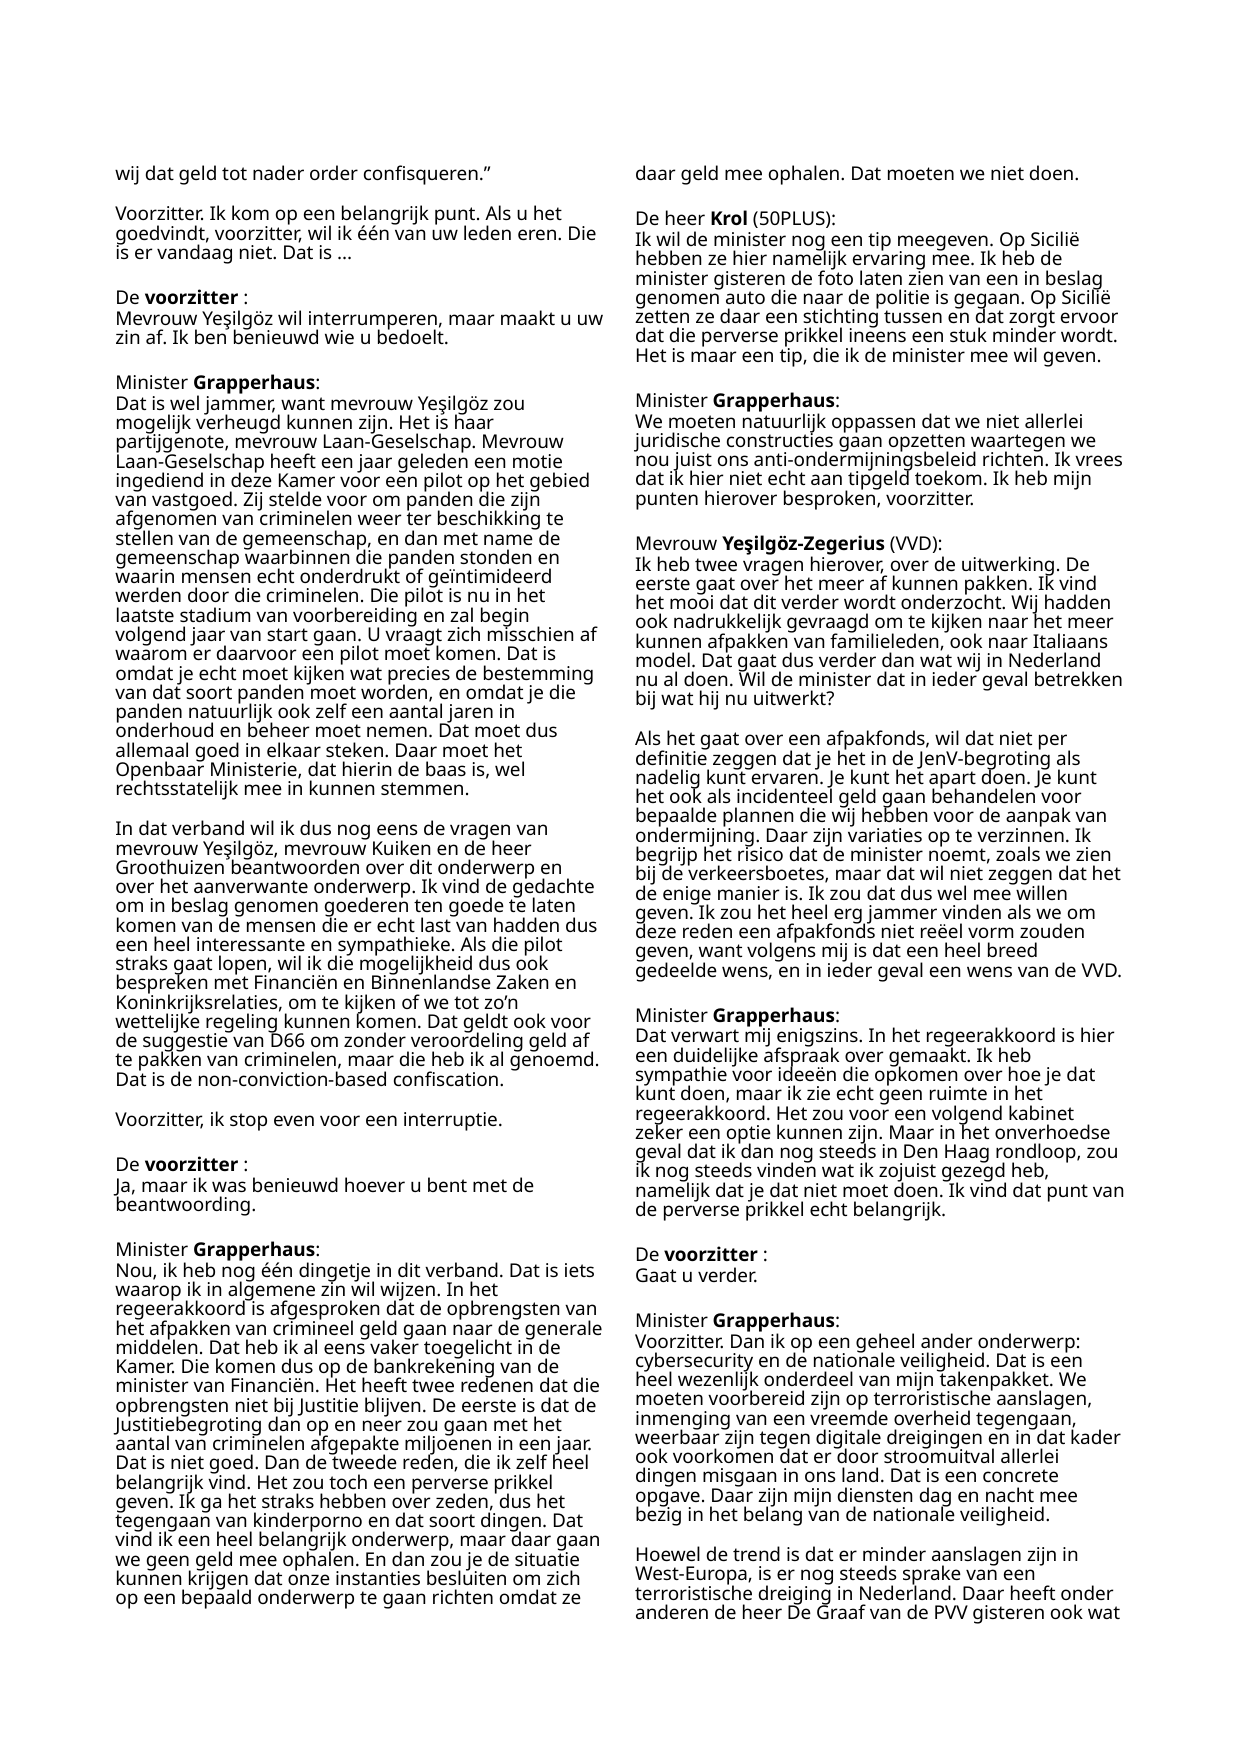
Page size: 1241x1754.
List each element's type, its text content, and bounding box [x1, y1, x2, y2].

text Minister Grapperhaus: [635, 1002, 1125, 1027]
text Voorzitter, ik stop even voor een interruptie. [115, 1111, 605, 1130]
text De heer Krol (50PLUS): [635, 205, 1125, 231]
text Minister Grapperhaus: [635, 1307, 1125, 1333]
text Nou, ik heb nog één dingetje in dit verband. Dat is iets waarop ik in algemene zin wil wijzen. In het regeerakkoord is afgesproken dat de opbrengsten van het afpakken van crimineel geld gaan naar de generale middelen. Dat heb ik al eens vaker toegelicht in de Kamer. Die komen dus op de bankrekening van de minister van Financiën. Het heeft twee redenen dat die opbrengsten niet bij Justitie blijven. De eerste is dat de Justitiebegroting dan op en neer zou gaan met het aantal van criminelen afgepakte miljoenen in een jaar. Dat is niet goed. Dan de tweede reden, die ik zelf heel belangrijk vind. Het zou toch een perverse prikkel geven. Ik ga het straks hebben over zeden, dus het tegengaan van kinderporno en dat soort dingen. Dat vind ik een heel belangrijk onderwerp, maar daar gaan we geen geld mee ophalen. En dan zou je de situatie kunnen krijgen dat onze instanties besluiten om zich op een bepaald onderwerp te gaan richten omdat ze [115, 1262, 605, 1608]
text Ja, maar ik was benieuwd hoever u bent met de beantwoording. [115, 1177, 605, 1215]
text De voorzitter : [635, 1241, 1125, 1267]
text Minister Grapperhaus: [635, 387, 1125, 413]
text Voorzitter. Dan ik op een geheel ander onderwerp: cybersecurity en de nationale veiligheid. Dat is een heel wezenlijk onderdeel van mijn takenpakket. We moeten voorbereid zijn op terroristische aanslagen, inmenging van een vreemde overheid tegengaan, weerbaar zijn tegen digitale dreigingen en in dat kader ook voorkomen dat er door stroomuitval allerlei dingen misgaan in ons land. Dat is een concrete opgave. Daar zijn mijn diensten dag en nacht mee bezig in het belang van de nationale veiligheid. [635, 1333, 1125, 1525]
text Ik wil de minister nog een tip meegeven. Op Sicilië hebben ze hier namelijk ervaring mee. Ik heb de minister gisteren de foto laten zien van een in beslag genomen auto die naar de politie is gegaan. Op Sicilië zetten ze daar een stichting tussen en dat zorgt ervoor dat die perverse prikkel ineens een stuk minder wordt. Het is maar een tip, die ik de minister mee wil geven. [635, 231, 1125, 366]
text Mevrouw Yeşilgöz-Zegerius (VVD): [635, 530, 1125, 556]
text De voorzitter : [115, 1151, 605, 1177]
text De voorzitter : [115, 284, 605, 310]
text Gaat u verder. [635, 1267, 1125, 1286]
text Als het gaat over een afpakfonds, wil dat niet per definitie zeggen dat je het in de JenV-begroting als nadelig kunt ervaren. Je kunt het apart doen. Je kunt het ook als incidenteel geld gaan behandelen voor bepaalde plannen die wij hebben voor de aanpak van ondermijning. Daar zijn variaties op te verzinnen. Ik begrijp het risico dat de minister noemt, zoals we zien bij de verkeersboetes, maar dat wil niet zeggen dat het de enige manier is. Ik zou dat dus wel mee willen geven. Ik zou het heel erg jammer vinden als we om deze reden een afpakfonds niet reëel vorm zouden geven, want volgens mij is dat een heel breed gedeelde wens, en in ieder geval een wens van de VVD. [635, 730, 1125, 981]
text daar geld mee ophalen. Dat moeten we niet doen. [635, 165, 1125, 184]
text Hoewel de trend is dat er minder aanslagen zijn in West-Europa, is er nog steeds sprake van een terroristische dreiging in Nederland. Daar heeft onder anderen de heer De Graaf van de PVV gisteren ook wat [635, 1546, 1125, 1623]
text Dat is wel jammer, want mevrouw Yeşilgöz zou mogelijk verheugd kunnen zijn. Het is haar partijgenote, mevrouw Laan-Geselschap. Mevrouw Laan-Geselschap heeft een jaar geleden een motie ingediend in deze Kamer voor een pilot op het gebied van vastgoed. Zij stelde voor om panden die zijn afgenomen van criminelen weer ter beschikking te stellen van de gemeenschap, en dan met name de gemeenschap waarbinnen die panden stonden en waarin mensen echt onderdrukt of geïntimideerd werden door die criminelen. Die pilot is nu in het laatste stadium van voorbereiding en zal begin volgend jaar van start gaan. U vraagt zich misschien af waarom er daarvoor een pilot moet komen. Dat is omdat je echt moet kijken wat precies de bestemming van dat soort panden moet worden, en omdat je die panden natuurlijk ook zelf een aantal jaren in onderhoud en beheer moet nemen. Dat moet dus allemaal goed in elkaar steken. Daar moet het Openbaar Ministerie, dat hierin de baas is, wel rechtsstatelijk mee in kunnen stemmen. [115, 395, 605, 799]
text wij dat geld tot nader order confisqueren.” [115, 165, 605, 184]
text Ik heb twee vragen hierover, over de uitwerking. De eerste gaat over het meer af kunnen pakken. Ik vind het mooi dat dit verder wordt onderzocht. Wij hadden ook nadrukkelijk gevraagd om te kijken naar het meer kunnen afpakken van familieleden, ook naar Italiaans model. Dat gaat dus verder dan wat wij in Nederland nu al doen. Wil de minister dat in ieder geval betrekken bij wat hij nu uitwerkt? [635, 556, 1125, 710]
text Minister Grapperhaus: [115, 369, 605, 395]
text In dat verband wil ik dus nog eens de vragen van mevrouw Yeşilgöz, mevrouw Kuiken en de heer Groothuizen beantwoorden over dit onderwerp en over het aanverwante onderwerp. Ik vind de gedachte om in beslag genomen goederen ten goede te laten komen van de mensen die er echt last van hadden dus een heel interessante en sympathieke. Als die pilot straks gaat lopen, wil ik die mogelijkheid dus ook bespreken met Financiën en Binnenlandse Zaken en Koninkrijksrelaties, om te kijken of we tot zo’n wettelijke regeling kunnen komen. Dat geldt ook voor de suggestie van D66 om zonder veroordeling geld af te pakken van criminelen, maar die heb ik al genoemd. Dat is de non-conviction-based confiscation. [115, 820, 605, 1090]
text Mevrouw Yeşilgöz wil interrumperen, maar maakt u uw zin af. Ik ben benieuwd wie u bedoelt. [115, 310, 605, 348]
text Dat verwart mij enigszins. In het regeerakkoord is hier een duidelijke afspraak over gemaakt. Ik heb sympathie voor ideeën die opkomen over hoe je dat kunt doen, maar ik zie echt geen ruimte in het regeerakkoord. Het zou voor een volgend kabinet zeker een optie kunnen zijn. Maar in het onverhoedse geval dat ik dan nog steeds in Den Haag rondloop, zou ik nog steeds vinden wat ik zojuist gezegd heb, namelijk dat je dat niet moet doen. Ik vind dat punt van de perverse prikkel echt belangrijk. [635, 1027, 1125, 1220]
text Minister Grapperhaus: [115, 1236, 605, 1262]
text We moeten natuurlijk oppassen dat we niet allerlei juridische constructies gaan opzetten waartegen we nou juist ons anti-ondermijningsbeleid richten. Ik vrees dat ik hier niet echt aan tipgeld toekom. Ik heb mijn punten hierover besproken, voorzitter. [635, 413, 1125, 509]
text Voorzitter. Ik kom op een belangrijk punt. Als u het goedvindt, voorzitter, wil ik één van uw leden eren. Die is er vandaag niet. Dat is ... [115, 205, 605, 263]
